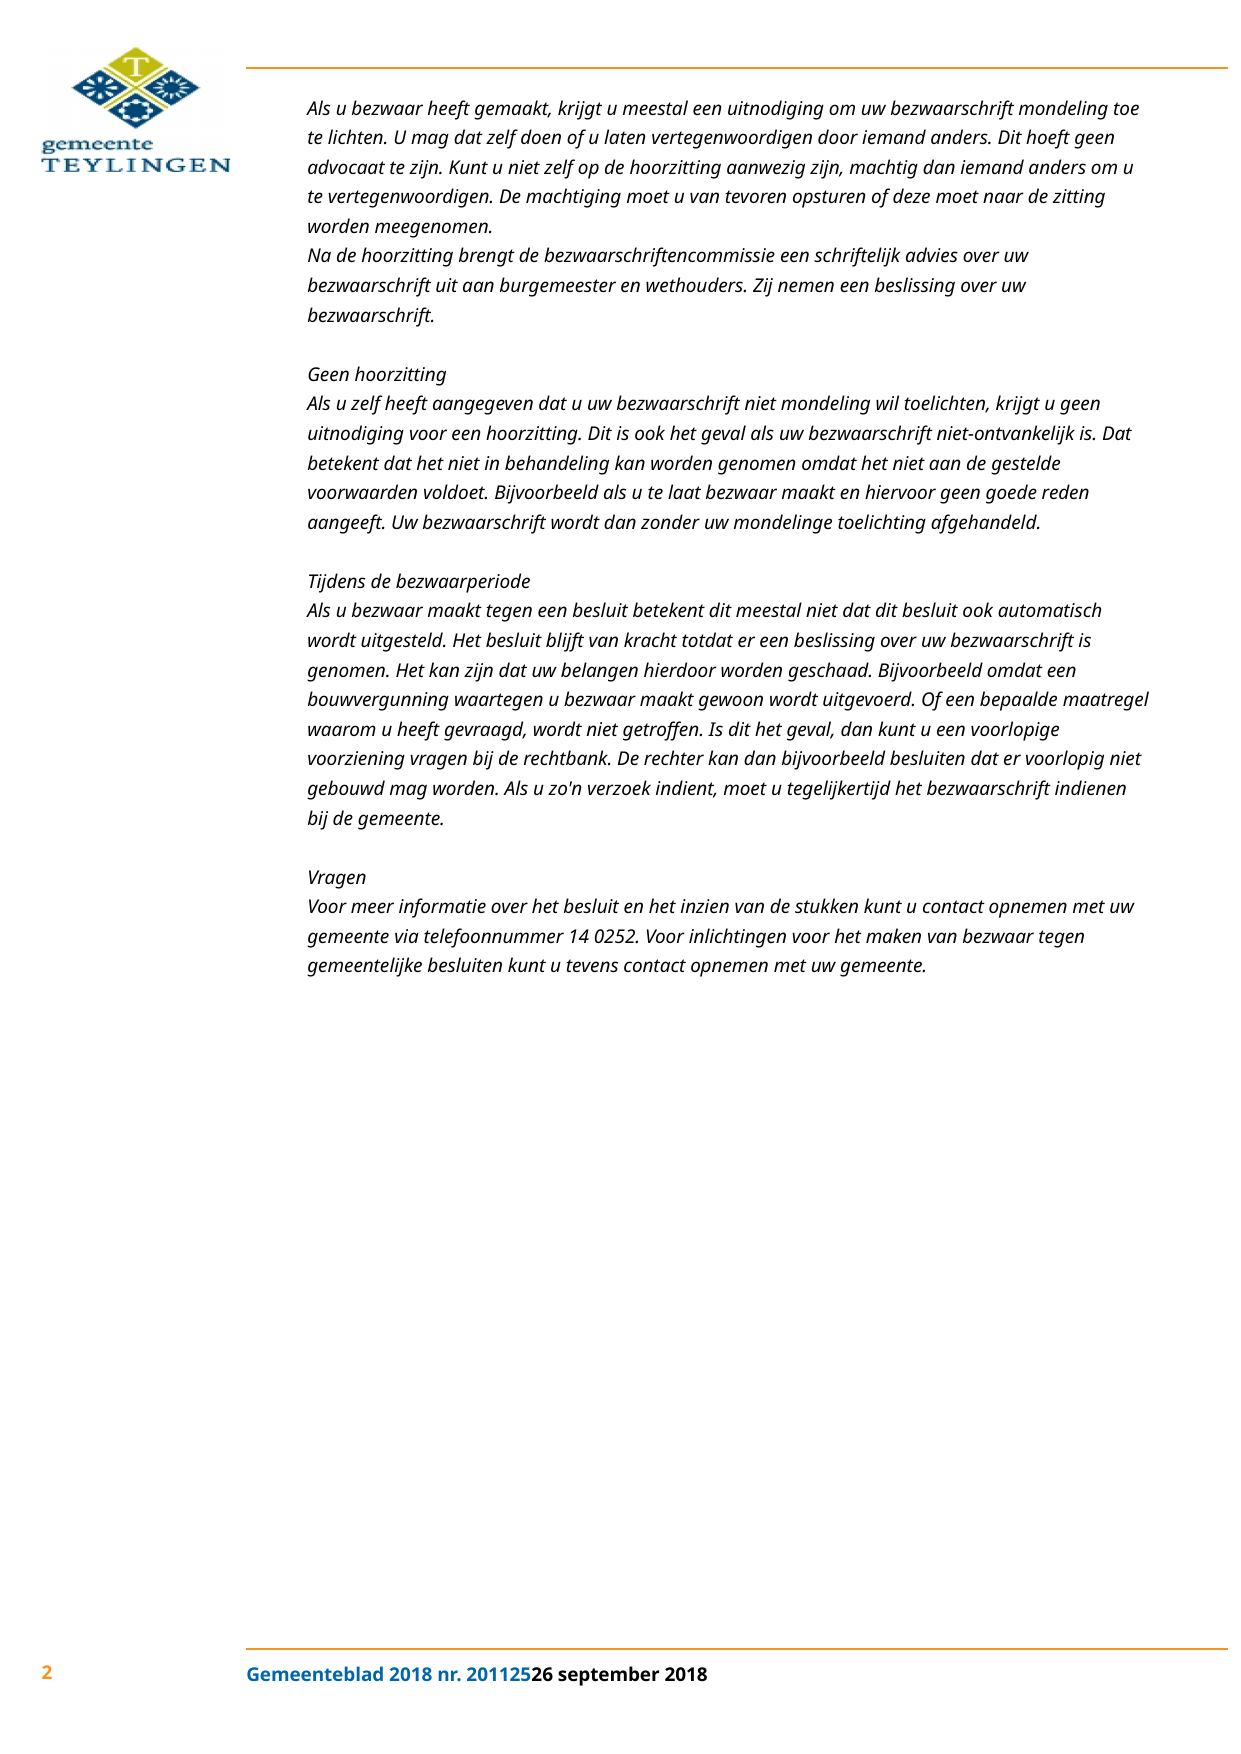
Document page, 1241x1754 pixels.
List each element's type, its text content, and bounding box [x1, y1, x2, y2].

list Als u zelf heeft aangegeven dat u uw bezwaarschrift niet mondeling wil toelichten, krijgt u geen uitnodiging voor een hoorzitting. Dit is ook het geval als uw bezwaarschrift niet-ontvankelijk is. Dat betekent dat het niet in behandeling kan worden genomen omdat het niet aan de gestelde voorwaarden voldoet. Bijvoorbeeld als u te laat bezwaar maakt en hiervoor geen goede reden aangeeft. Uw bezwaarschrift wordt dan zonder uw mondelinge toelichting afgehandeld. [248, 391, 1152, 535]
list Vragen [248, 864, 1152, 890]
list Als u bezwaar maakt tegen een besluit betekent dit meestal niet dat dit besluit ook automatisch wordt uitgesteld. Het besluit blijft van kracht totdat er een beslissing over uw bezwaarschrift is genomen. Het kan zijn dat uw belangen hierdoor worden geschaad. Bijvoorbeeld omdat een bouwvergunning waartegen u bezwaar maakt gewoon wordt uitgevoerd. Of een bepaalde maatregel waarom u heeft gevraagd, wordt niet getroffen. Is dit het geval, dan kunt u een voorlopige voorziening vragen bij de rechtbank. De rechter kan dan bijvoorbeeld besluiten dat er voorlopig niet gebouwd mag worden. Als u zo'n verzoek indient, moet u tegelijkertijd het bezwaarschrift indienen bij de gemeente. [248, 598, 1152, 831]
list Tijdens de bezwaarperiode [248, 568, 1152, 594]
list Geen hoorzitting [248, 361, 1152, 387]
list Als u bezwaar heeft gemaakt, krijgt u meestal een uitnodiging om uw bezwaarschrift mondeling toe te lichten. U mag dat zelf doen of u laten vertegenwoordigen door iemand anders. Dit hoeft geen advocaat te zijn. Kunt u niet zelf op de hoorzitting aanwezig zijn, machtig dan iemand anders om u te vertegenwoordigen. De machtiging moet u van tevoren opsturen of deze moet naar de zitting worden meegenomen. [248, 95, 1152, 239]
list Na de hoorzitting brengt de bezwaarschriftencommissie een schriftelijk advies over uw bezwaarschrift uit aan burgemeester en wethouders. Zij nemen een beslissing over uw bezwaarschrift. [248, 243, 1152, 328]
picture [41, 47, 231, 172]
list Voor meer informatie over het besluit en het inzien van de stukken kunt u contact opnemen met uw gemeente via telefoonnummer 14 0252. Voor inlichtingen voor het maken van bezwaar tegen gemeentelijke besluiten kunt u tevens contact opnemen met uw gemeente. [248, 893, 1152, 978]
